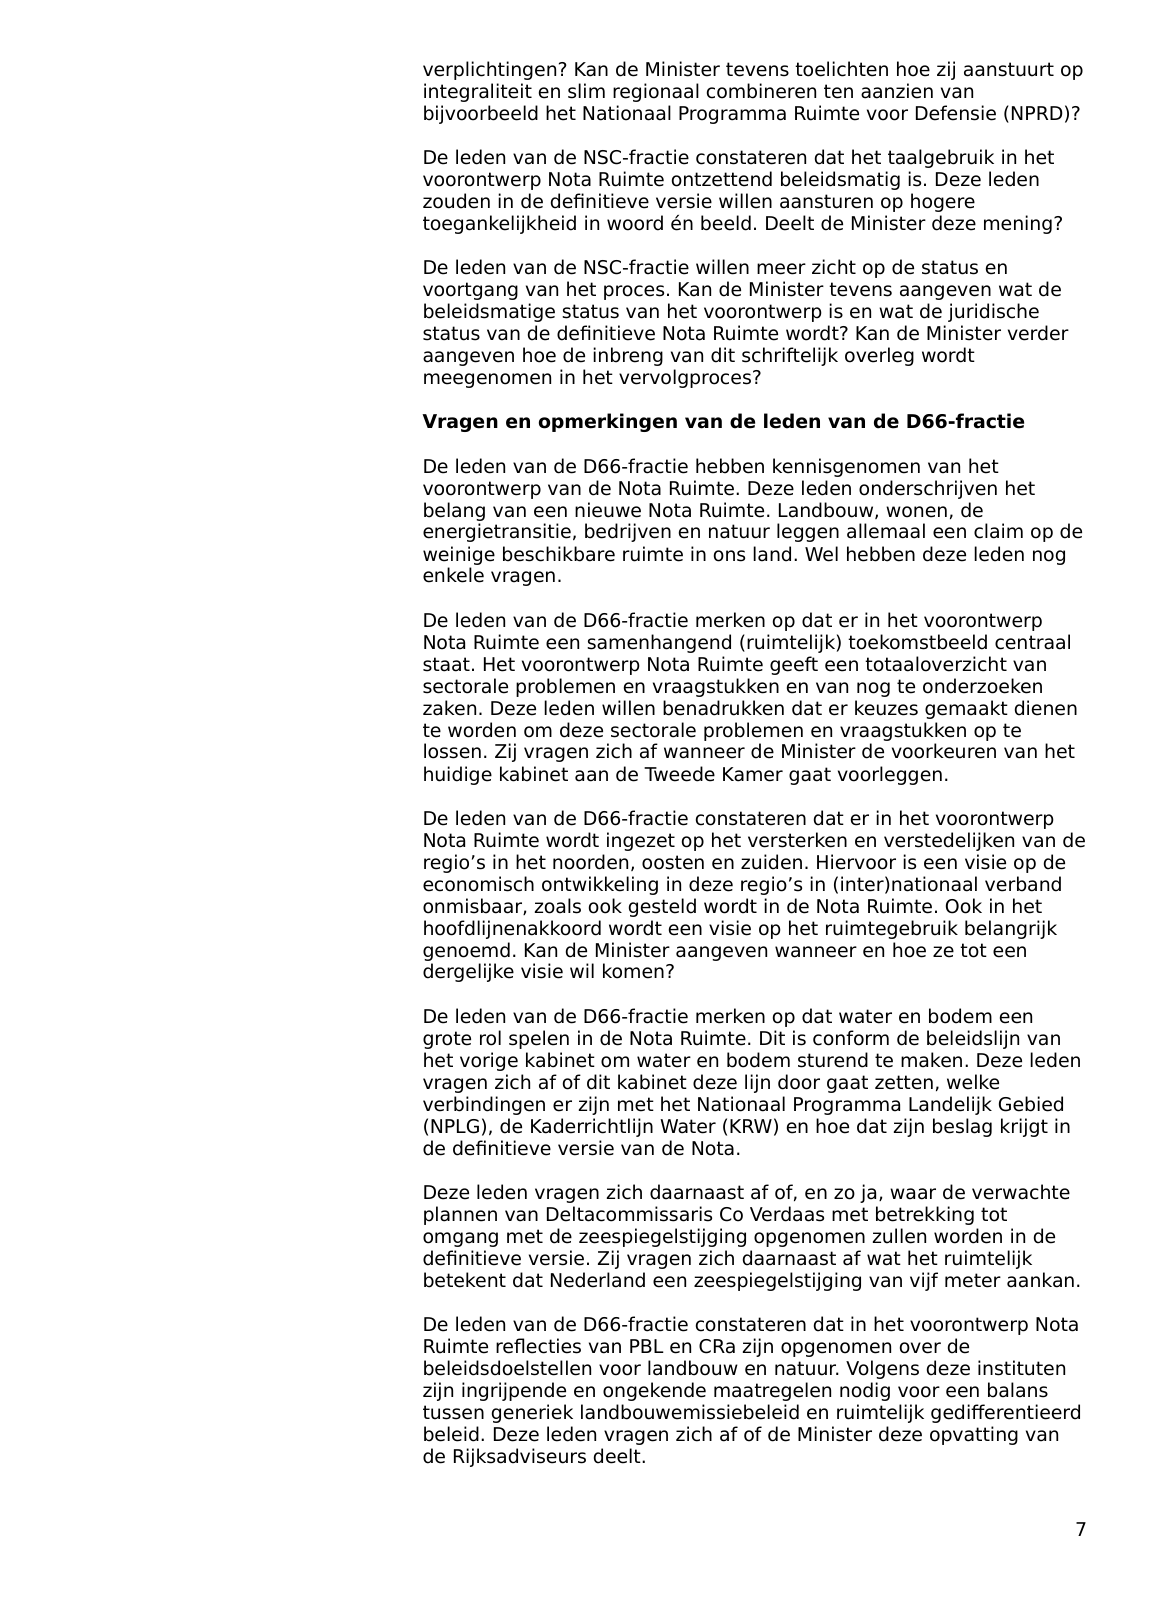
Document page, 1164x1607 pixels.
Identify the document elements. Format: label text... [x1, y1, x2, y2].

text De leden van de D66-fractie constateren dat er in het voorontwerp Nota Ruimte wordt ingezet op het versterken en verstedelijken van de regio’s in het noorden, oosten en zuiden. Hiervoor is een visie op de economisch ontwikkeling in deze regio’s in (inter)nationaal verband onmisbaar, zoals ook gesteld wordt in de Nota Ruimte. Ook in het hoofdlijnenakkoord wordt een visie op het ruimtegebruik belangrijk genoemd. Kan de Minister aangeven wanneer en hoe ze tot een dergelijke visie wil komen? [422, 808, 1087, 983]
text De leden van de D66-fractie constateren dat in het voorontwerp Nota Ruimte reflecties van PBL en CRa zijn opgenomen over de beleidsdoelstellen voor landbouw en natuur. Volgens deze instituten zijn ingrijpende en ongekende maatregelen nodig voor een balans tussen generiek landbouwemissiebeleid en ruimtelijk gedifferentieerd beleid. Deze leden vragen zich af of de Minister deze opvatting van de Rijksadviseurs deelt. [422, 1314, 1087, 1468]
text De leden van de D66-fractie merken op dat er in het voorontwerp Nota Ruimte een samenhangend (ruimtelijk) toekomstbeeld centraal staat. Het voorontwerp Nota Ruimte geeft een totaaloverzicht van sectorale problemen en vraagstukken en van nog te onderzoeken zaken. Deze leden willen benadrukken dat er keuzes gemaakt dienen te worden om deze sectorale problemen en vraagstukken op te lossen. Zij vragen zich af wanneer de Minister de voorkeuren van het huidige kabinet aan de Tweede Kamer gaat voorleggen. [422, 609, 1087, 785]
text De leden van de NSC-fractie willen meer zicht op de status en voortgang van het proces. Kan de Minister tevens aangeven wat de beleidsmatige status van het voorontwerp is en wat de juridische status van de definitieve Nota Ruimte wordt? Kan de Minister verder aangeven hoe de inbreng van dit schriftelijk overleg wordt meegenomen in het vervolgproces? [422, 257, 1087, 389]
text De leden van de NSC-fractie constateren dat het taalgebruik in het voorontwerp Nota Ruimte ontzettend beleidsmatig is. Deze leden zouden in de definitieve versie willen aansturen op hogere toegankelijkheid in woord én beeld. Deelt de Minister deze mening? [422, 147, 1087, 235]
subtitle Vragen en opmerkingen van de leden van de D66-fractie [422, 411, 1087, 433]
text Deze leden vragen zich daarnaast af of, en zo ja, waar de verwachte plannen van Deltacommissaris Co Verdaas met betrekking tot omgang met de zeespiegelstijging opgenomen zullen worden in de definitieve versie. Zij vragen zich daarnaast af wat het ruimtelijk betekent dat Nederland een zeespiegelstijging van vijf meter aankan. [422, 1182, 1087, 1292]
text De leden van de D66-fractie hebben kennisgenomen van het voorontwerp van de Nota Ruimte. Deze leden onderschrijven het belang van een nieuwe Nota Ruimte. Landbouw, wonen, de energietransitie, bedrijven en natuur leggen allemaal een claim op de weinige beschikbare ruimte in ons land. Wel hebben deze leden nog enkele vragen. [422, 456, 1087, 587]
text verplichtingen? Kan de Minister tevens toelichten hoe zij aanstuurt op integraliteit en slim regionaal combineren ten aanzien van bijvoorbeeld het Nationaal Programma Ruimte voor Defensie (NPRD)? [422, 59, 1087, 125]
text De leden van de D66-fractie merken op dat water en bodem een grote rol spelen in de Nota Ruimte. Dit is conform de beleidslijn van het vorige kabinet om water en bodem sturend te maken. Deze leden vragen zich af of dit kabinet deze lijn door gaat zetten, welke verbindingen er zijn met het Nationaal Programma Landelijk Gebied (NPLG), de Kaderrichtlijn Water (KRW) en hoe dat zijn beslag krijgt in de definitieve versie van de Nota. [422, 1006, 1087, 1159]
